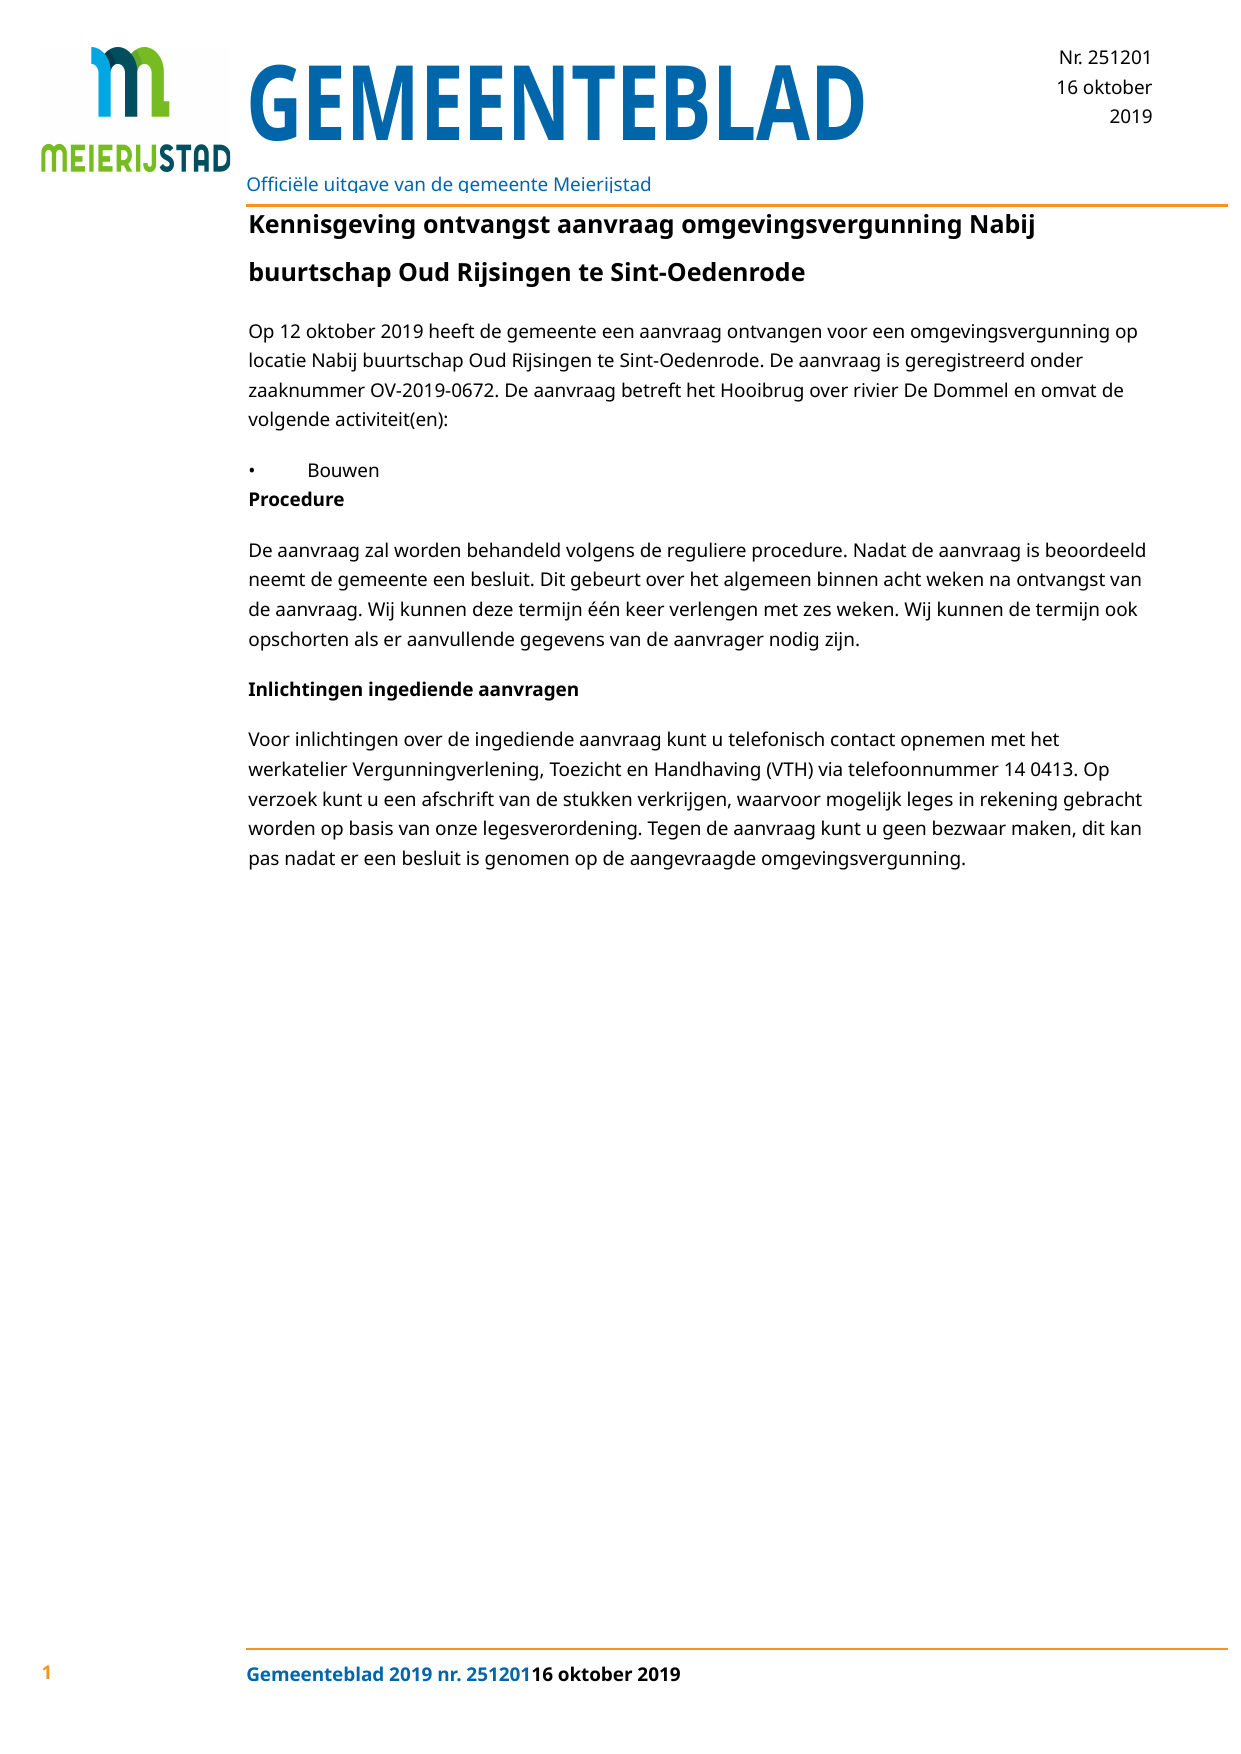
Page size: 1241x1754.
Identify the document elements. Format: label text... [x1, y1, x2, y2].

list Bouwen [248, 457, 1152, 483]
text Op 12 oktober 2019 heeft de gemeente een aanvraag ontvangen voor een omgevingsvergunning op locatie Nabij buurtschap Oud Rijsingen te Sint-Oedenrode. De aanvraag is geregistreerd onder zaaknummer OV-2019-0672. De aanvraag betreft het Hooibrug over rivier De Dommel en omvat de volgende activiteit(en): [248, 318, 1152, 432]
text Procedure [248, 487, 1152, 512]
text De aanvraag zal worden behandeld volgens de reguliere procedure. Nadat de aanvraag is beoordeeld neemt de gemeente een besluit. Dit gebeurt over het algemeen binnen acht weken na ontvangst van de aanvraag. Wij kunnen deze termijn één keer verlengen met zes weken. Wij kunnen de termijn ook opschorten als er aanvullende gegevens van de aanvrager nodig zijn. [248, 537, 1152, 652]
text Inlichtingen ingediende aanvragen [248, 676, 1152, 702]
text Kennisgeving ontvangst aanvraag omgevingsvergunning Nabij buurtschap Oud Rijsingen te Sint-Oedenrode [248, 207, 1152, 288]
text Voor inlichtingen over de ingediende aanvraag kunt u telefonisch contact opnemen met het werkatelier Vergunningverlening, Toezicht en Handhaving (VTH) via telefoonnummer 14 0413. Op verzoek kunt u een afschrift van de stukken verkrijgen, waarvoor mogelijk leges in rekening gebracht worden op basis van onze legesverordening. Tegen de aanvraag kunt u geen bezwaar maken, dit kan pas nadat er een besluit is genomen op de aangevraagde omgevingsvergunning. [248, 727, 1152, 871]
picture [41, 47, 231, 172]
